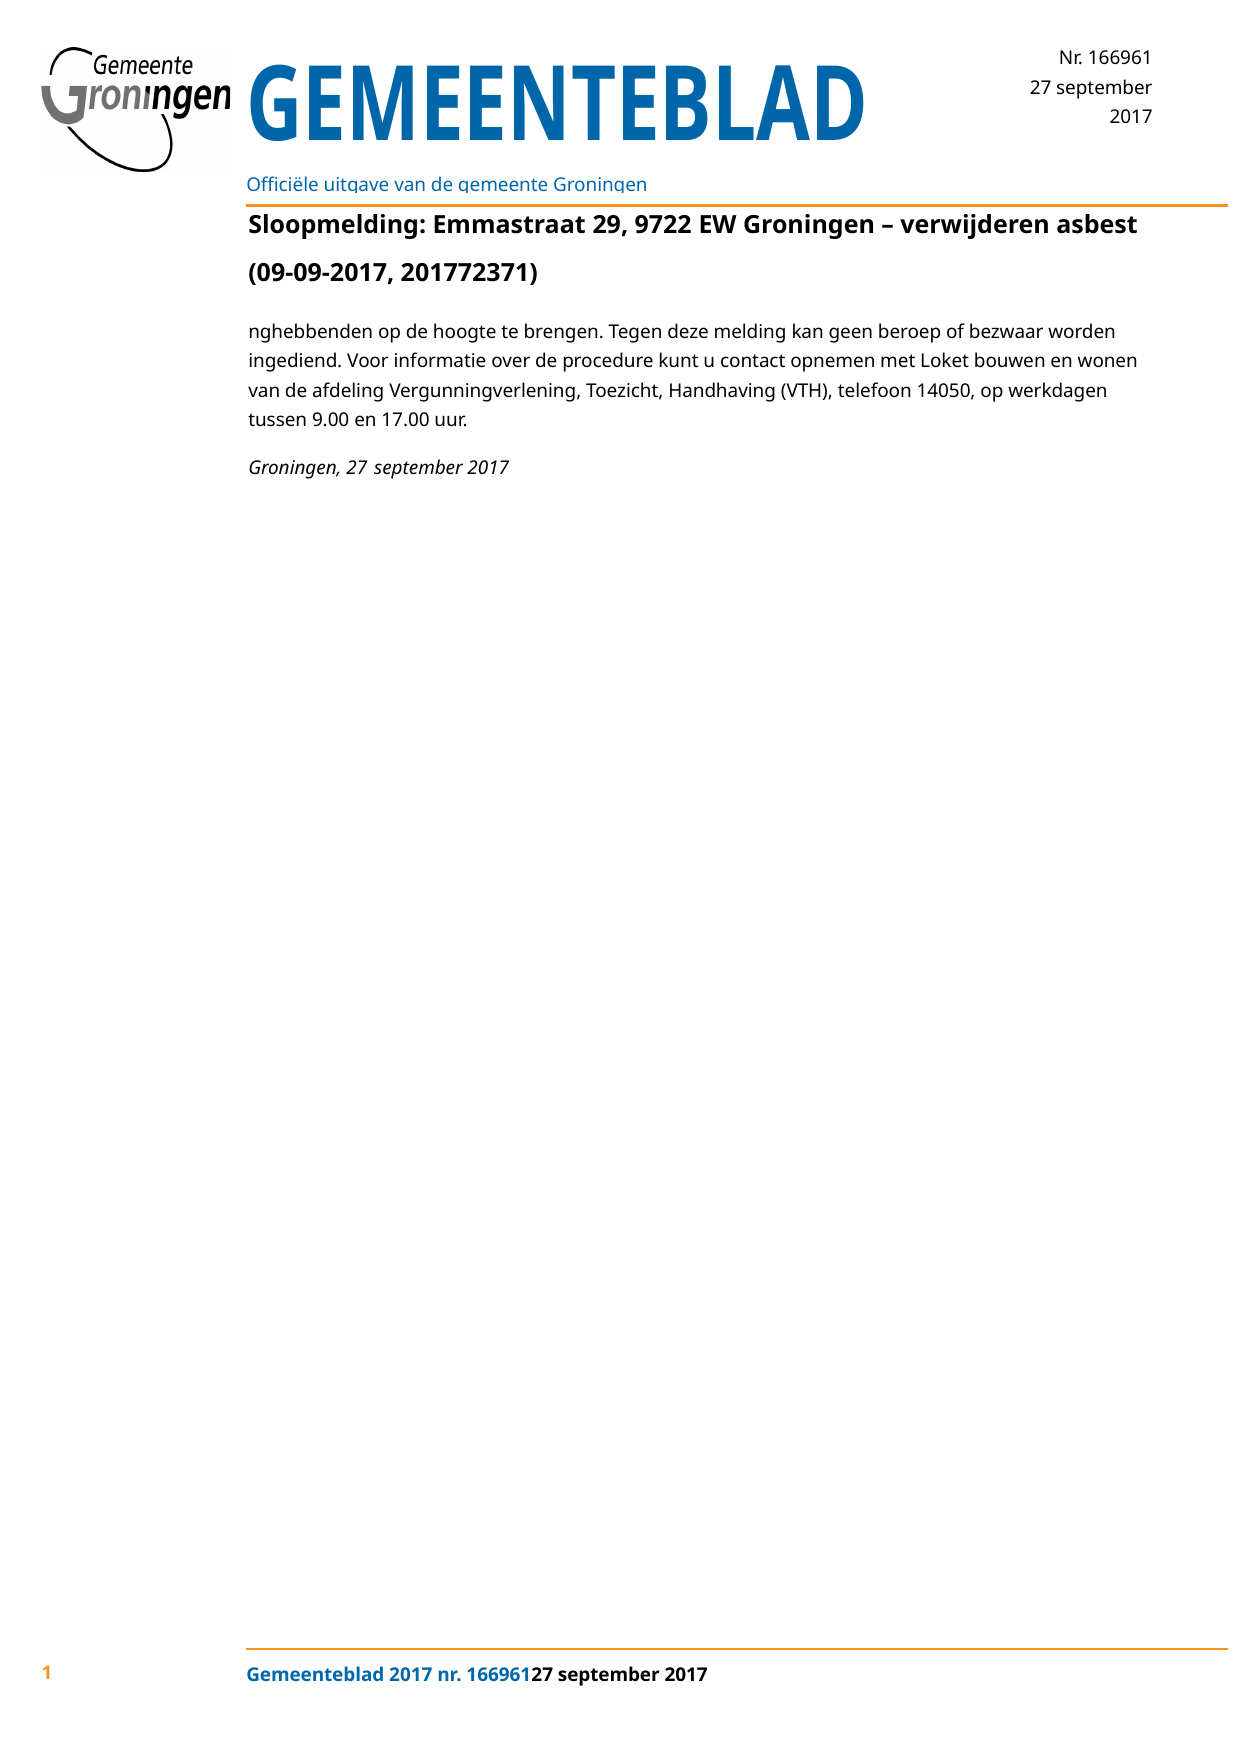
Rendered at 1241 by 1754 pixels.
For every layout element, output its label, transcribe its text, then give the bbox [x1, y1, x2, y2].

text Sloopmelding: Emmastraat 29, 9722 EW Groningen – verwijderen asbest (09-09-2017, 201772371) [248, 207, 1152, 288]
picture [41, 47, 231, 172]
text nghebbenden op de hoogte te brengen. Tegen deze melding kan geen beroep of bezwaar worden ingediend. Voor informatie over de procedure kunt u contact opnemen met Loket bouwen en wonen van de afdeling Vergunningverlening, Toezicht, Handhaving (VTH), telefoon 14050, op werkdagen tussen 9.00 en 17.00 uur. [248, 318, 1152, 432]
text Groningen, 27 september 2017 [248, 454, 1152, 480]
